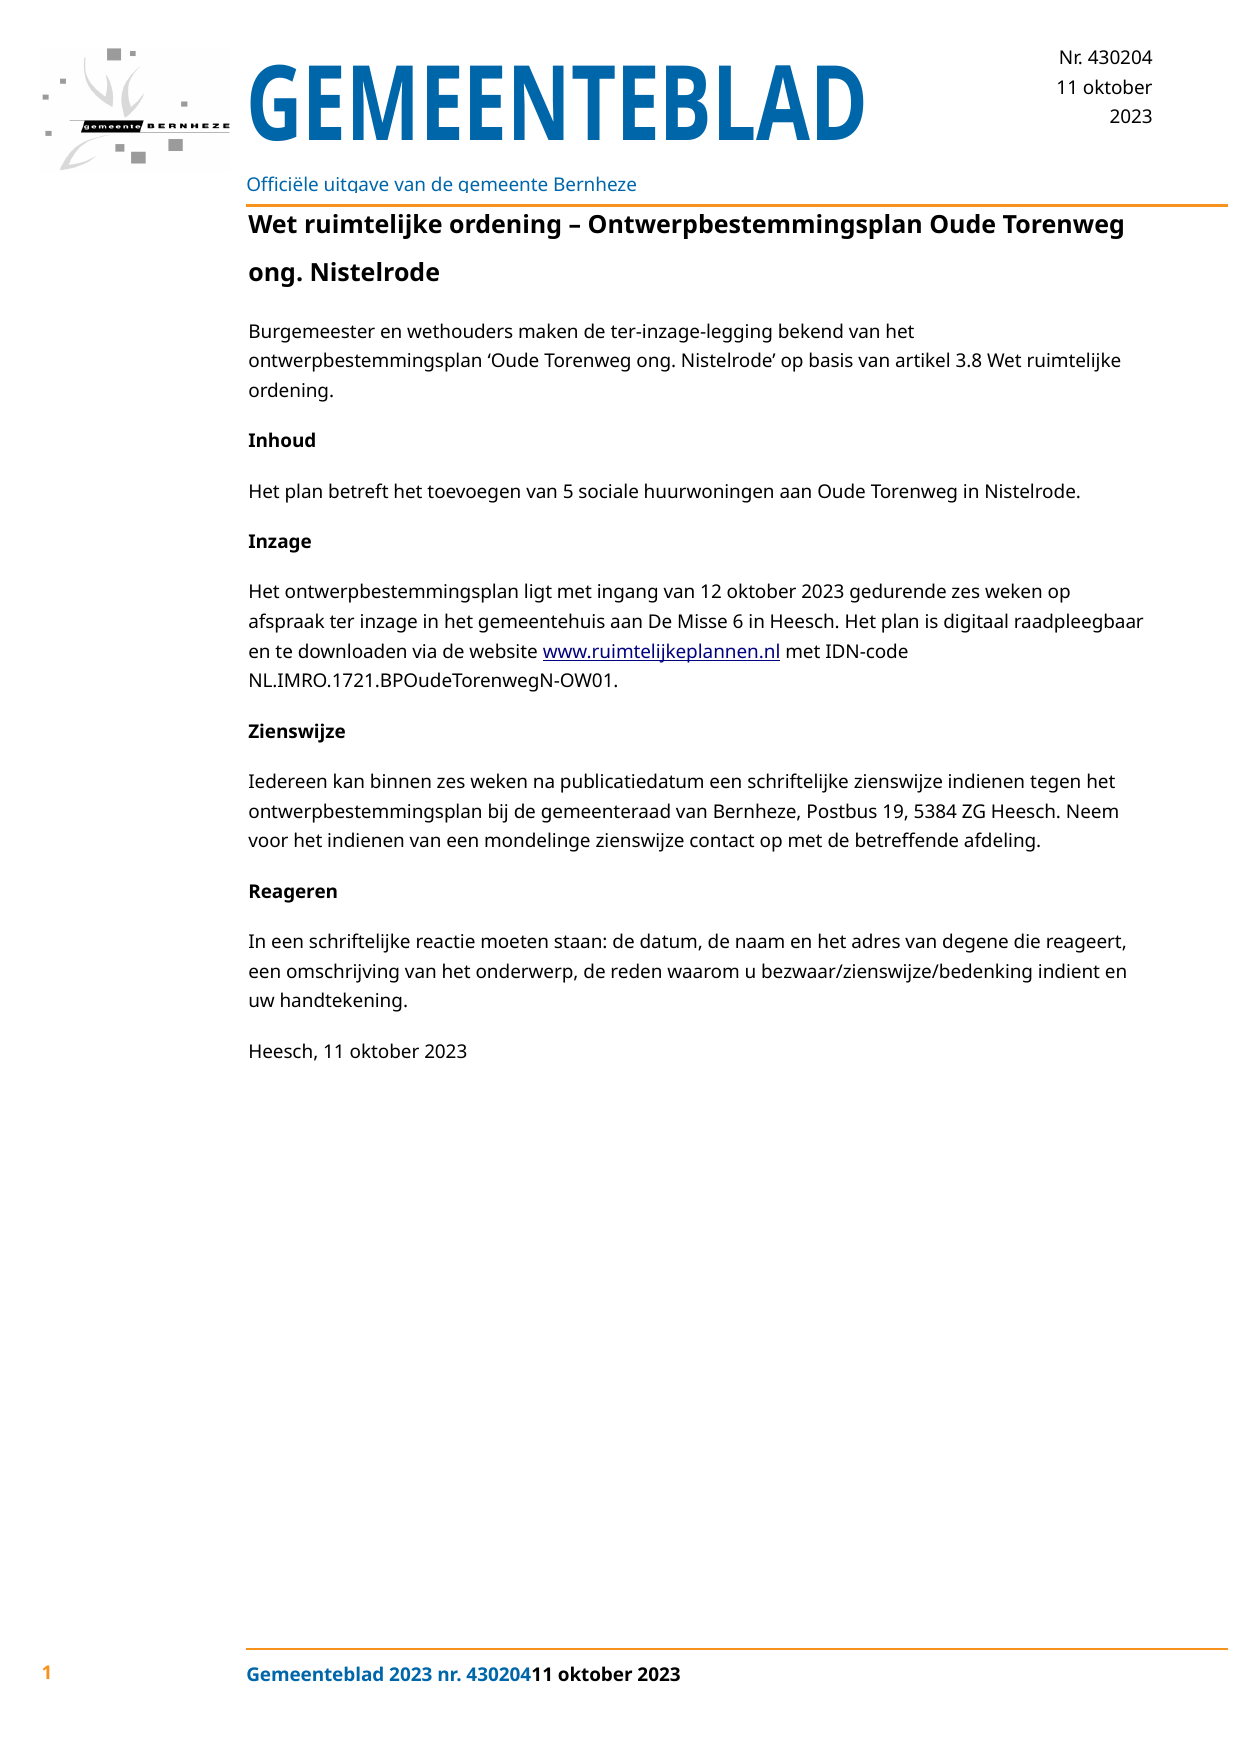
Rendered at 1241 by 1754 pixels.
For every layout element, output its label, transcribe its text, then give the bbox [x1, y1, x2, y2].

text Het ontwerpbestemmingsplan ligt met ingang van 12 oktober 2023 gedurende zes weken op afspraak ter inzage in het gemeentehuis aan De Misse 6 in Heesch. Het plan is digitaal raadpleegbaar en te downloaden via de website www.ruimtelijkeplannen.nl met IDN-code NL.IMRO.1721.BPOudeTorenwegN-OW01. [248, 579, 1152, 693]
text In een schriftelijke reactie moeten staan: de datum, de naam en het adres van degene die reageert, een omschrijving van het onderwerp, de reden waarom u bezwaar/zienswijze/bedenking indient en uw handtekening. [248, 928, 1152, 1013]
text Burgemeester en wethouders maken de ter-inzage-legging bekend van het ontwerpbestemmingsplan ‘Oude Torenweg ong. Nistelrode’ op basis van artikel 3.8 Wet ruimtelijke ordening. [248, 318, 1152, 403]
text Het plan betreft het toevoegen van 5 sociale huurwoningen aan Oude Torenweg in Nistelrode. [248, 478, 1152, 504]
text Wet ruimtelijke ordening – Ontwerpbestemmingsplan Oude Torenweg ong. Nistelrode [248, 207, 1152, 288]
text Zienswijze [248, 718, 1152, 744]
text Iedereen kan binnen zes weken na publicatiedatum een schriftelijke zienswijze indienen tegen het ontwerpbestemmingsplan bij de gemeenteraad van Bernheze, Postbus 19, 5384 ZG Heesch. Neem voor het indienen van een mondelinge zienswijze contact op met de betreffende afdeling. [248, 768, 1152, 853]
text Inhoud [248, 427, 1152, 453]
text Heesch, 11 oktober 2023 [248, 1038, 1152, 1064]
picture [41, 47, 231, 172]
text Inzage [248, 528, 1152, 554]
text Reageren [248, 878, 1152, 904]
